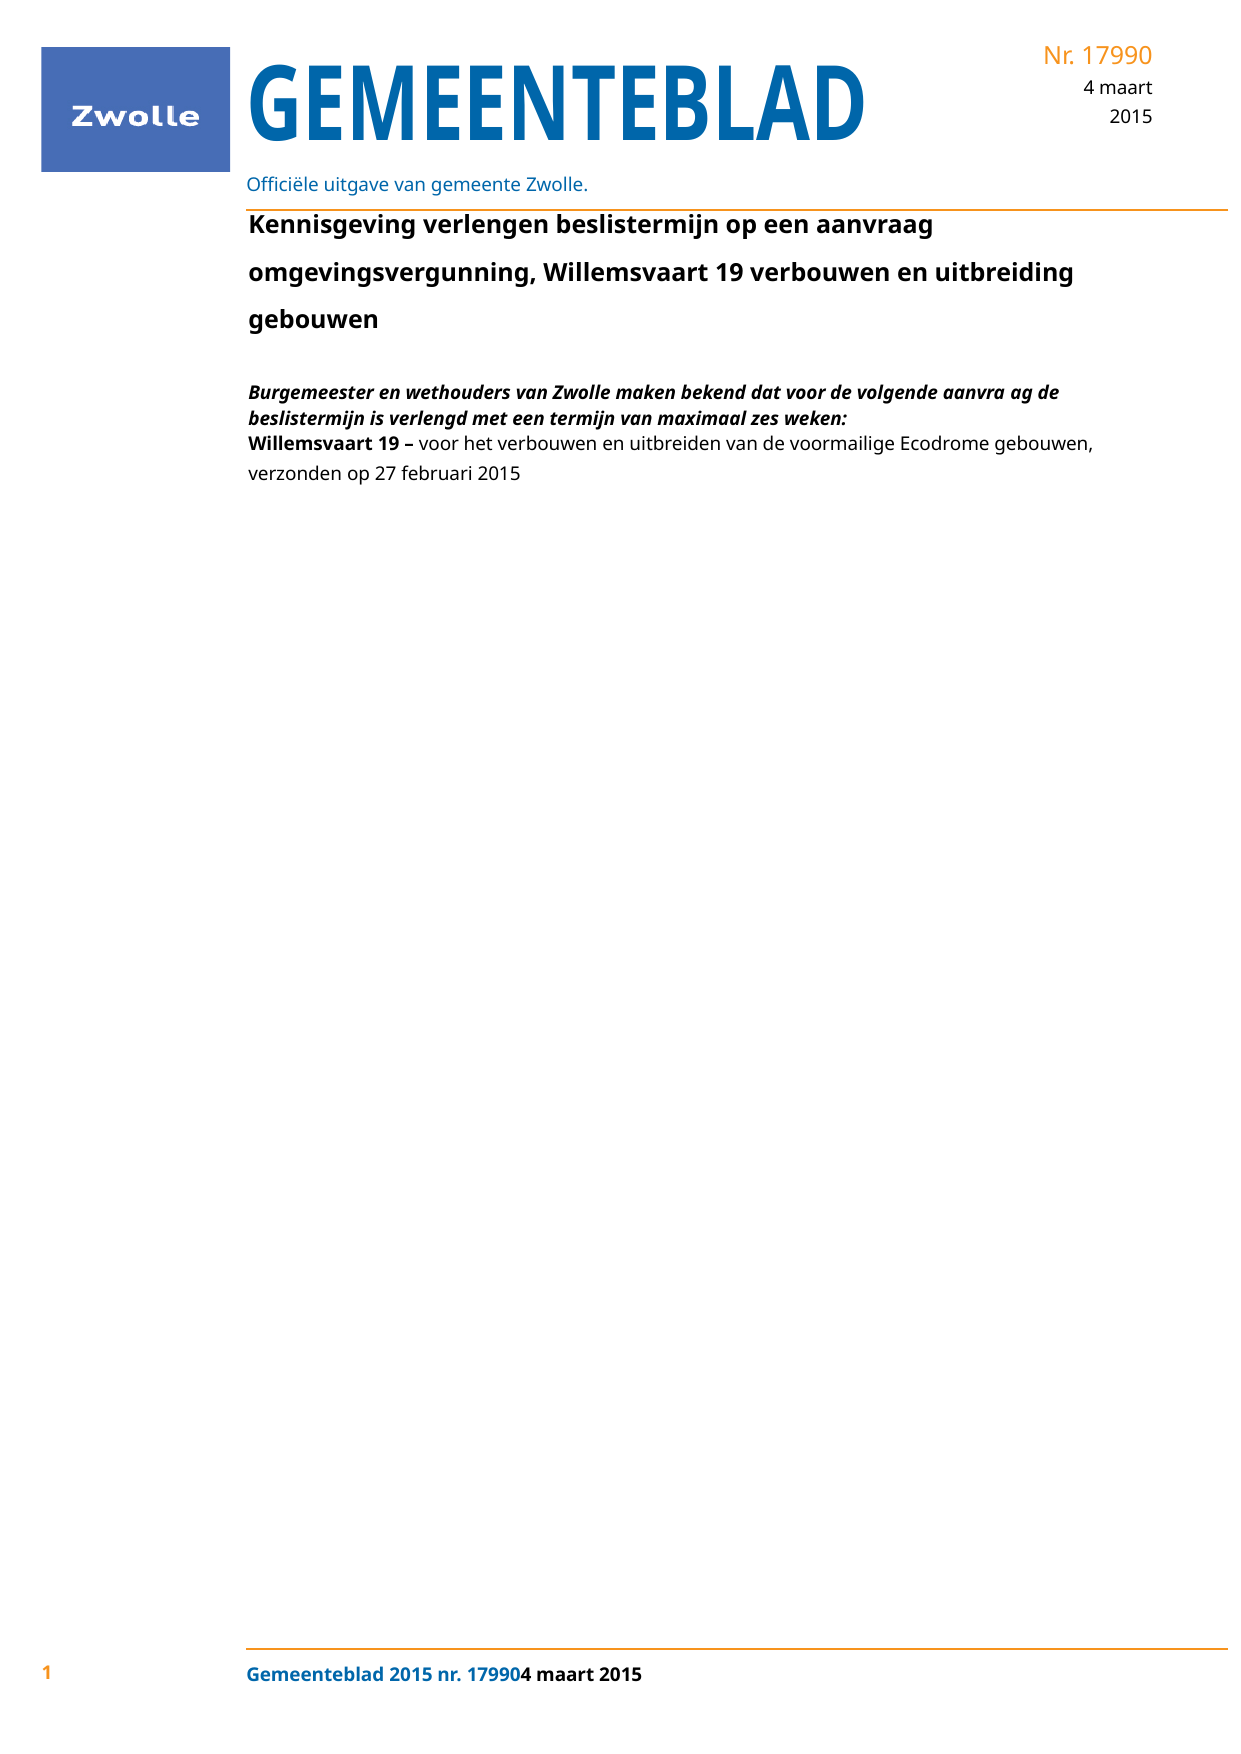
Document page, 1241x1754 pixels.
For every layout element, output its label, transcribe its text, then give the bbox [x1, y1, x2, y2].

text Willemsvaart 19 – voor het verbouwen en uitbreiden van de voormailige Ecodrome gebouwen, verzonden op 27 februari 2015 [248, 431, 1152, 486]
text Burgemeester en wethouders van Zwolle maken bekend dat voor de volgende aanvra ag de beslistermijn is verlengd met een termijn van maximaal zes weken: [248, 379, 1152, 431]
picture [41, 47, 231, 172]
text Kennisgeving verlengen beslistermijn op een aanvraag omgevingsvergunning, Willemsvaart 19 verbouwen en uitbreiding gebouwen [248, 211, 1152, 336]
